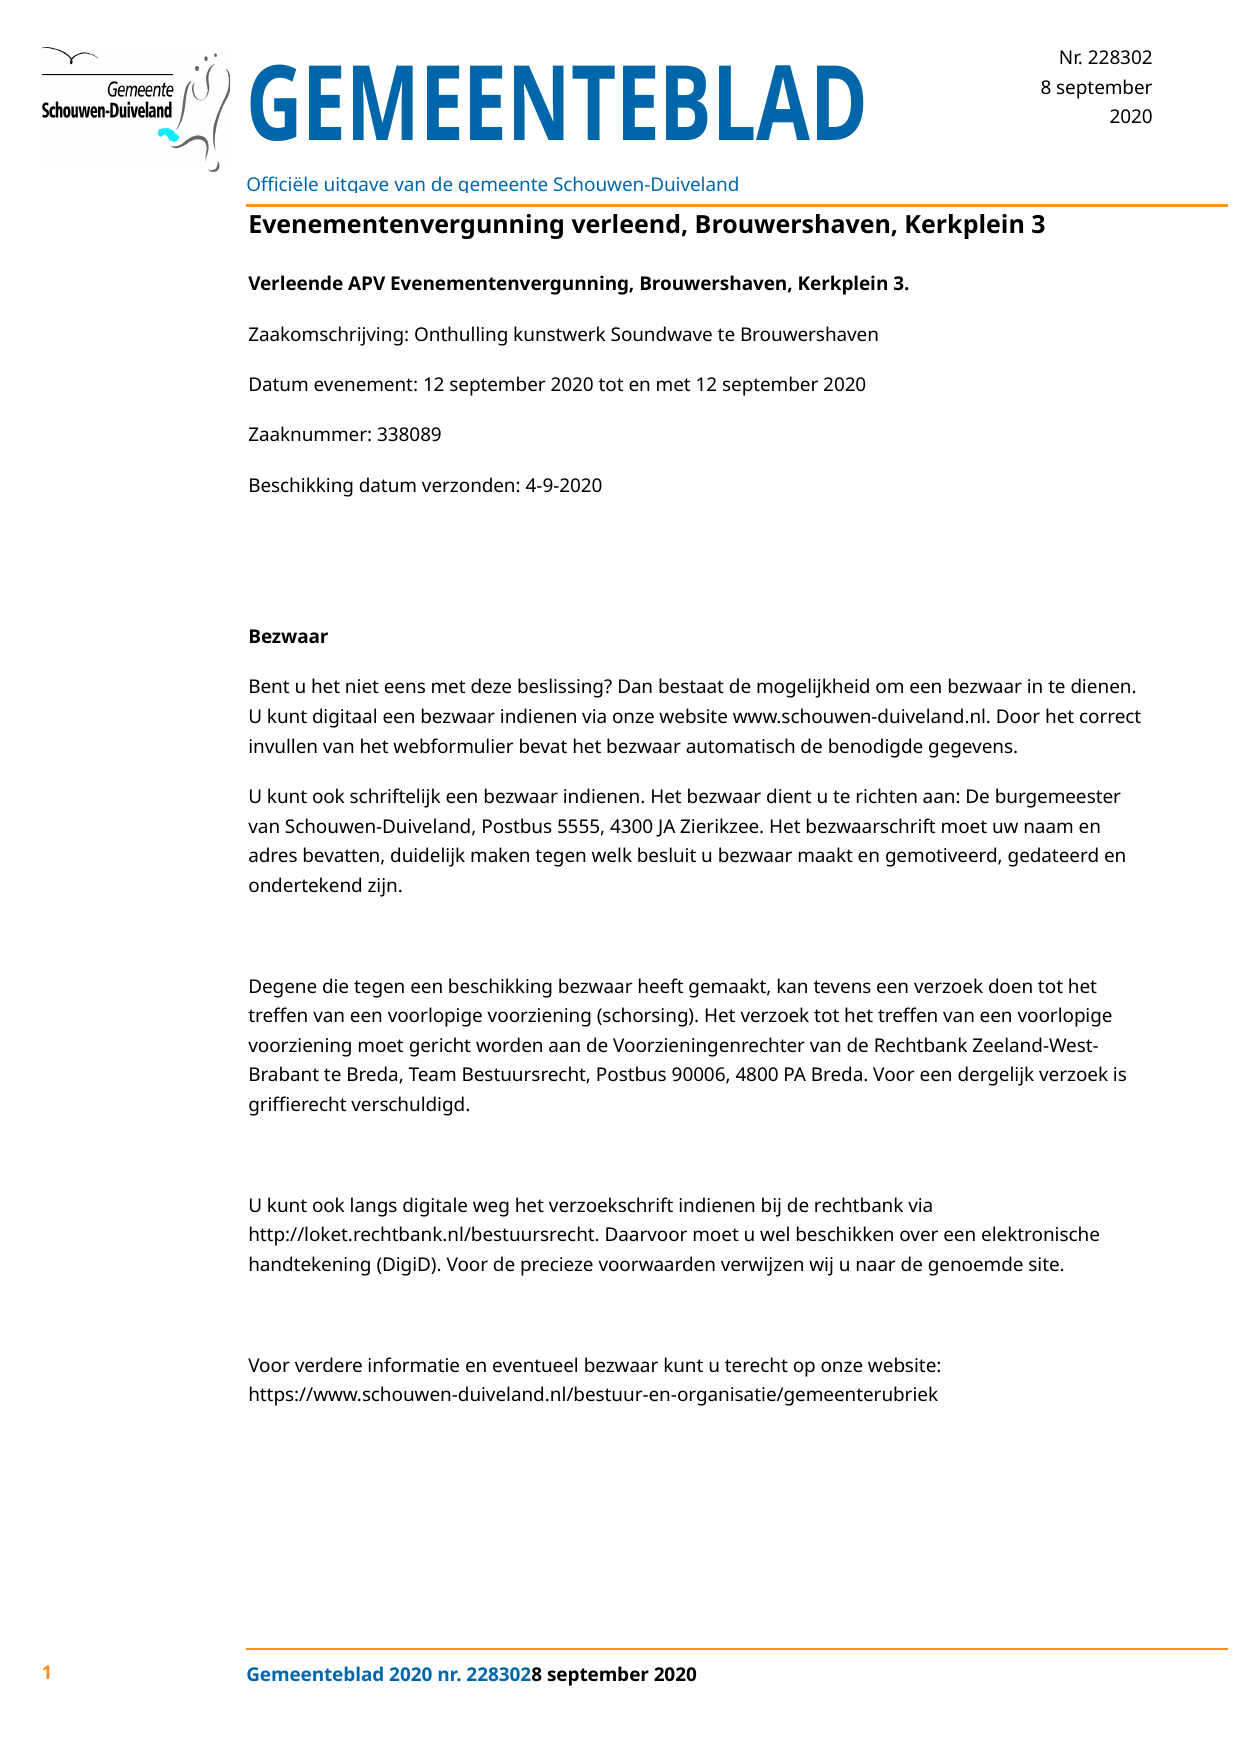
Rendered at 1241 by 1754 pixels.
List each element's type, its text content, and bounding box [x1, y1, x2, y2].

text Evenementenvergunning verleend, Brouwershaven, Kerkplein 3 [248, 207, 1152, 241]
text Zaakomschrijving: Onthulling kunstwerk Soundwave te Brouwershaven [248, 321, 1152, 346]
text Bent u het niet eens met deze beslissing? Dan bestaat de mogelijkheid om een bezwaar in te dienen. U kunt digitaal een bezwaar indienen via onze website www.schouwen-duiveland.nl. Door het correct invullen van het webformulier bevat het bezwaar automatisch de benodigde gegevens. [248, 674, 1152, 758]
text Zaaknummer: 338089 [248, 422, 1152, 447]
picture [41, 47, 231, 172]
text U kunt ook langs digitale weg het verzoekschrift indienen bij de rechtbank via http://loket.rechtbank.nl/bestuursrecht. Daarvoor moet u wel beschikken over een elektronische handtekening (DigiD). Voor de precieze voorwaarden verwijzen wij u naar de genoemde site. [248, 1192, 1152, 1277]
text Beschikking datum verzonden: 4-9-2020 [248, 472, 1152, 498]
text Datum evenement: 12 september 2020 tot en met 12 september 2020 [248, 371, 1152, 397]
text Verleende APV Evenementenvergunning, Brouwershaven, Kerkplein 3. [248, 270, 1152, 296]
text Degene die tegen een beschikking bezwaar heeft gemaakt, kan tevens een verzoek doen tot het treffen van een voorlopige voorziening (schorsing). Het verzoek tot het treffen van een voorlopige voorziening moet gericht worden aan de Voorzieningenrechter van de Rechtbank Zeeland-West-Brabant te Breda, Team Bestuursrecht, Postbus 90006, 4800 PA Breda. Voor een dergelijk verzoek is griffierecht verschuldigd. [248, 973, 1152, 1117]
text U kunt ook schriftelijk een bezwaar indienen. Het bezwaar dient u te richten aan: De burgemeester van Schouwen-Duiveland, Postbus 5555, 4300 JA Zierikzee. Het bezwaarschrift moet uw naam en adres bevatten, duidelijk maken tegen welk besluit u bezwaar maakt en gemotiveerd, gedateerd en ondertekend zijn. [248, 783, 1152, 898]
text Bezwaar [248, 623, 1152, 649]
text Voor verdere informatie en eventueel bezwaar kunt u terecht op onze website: https://www.schouwen-duiveland.nl/bestuur-en-organisatie/gemeenterubriek [248, 1352, 1152, 1407]
